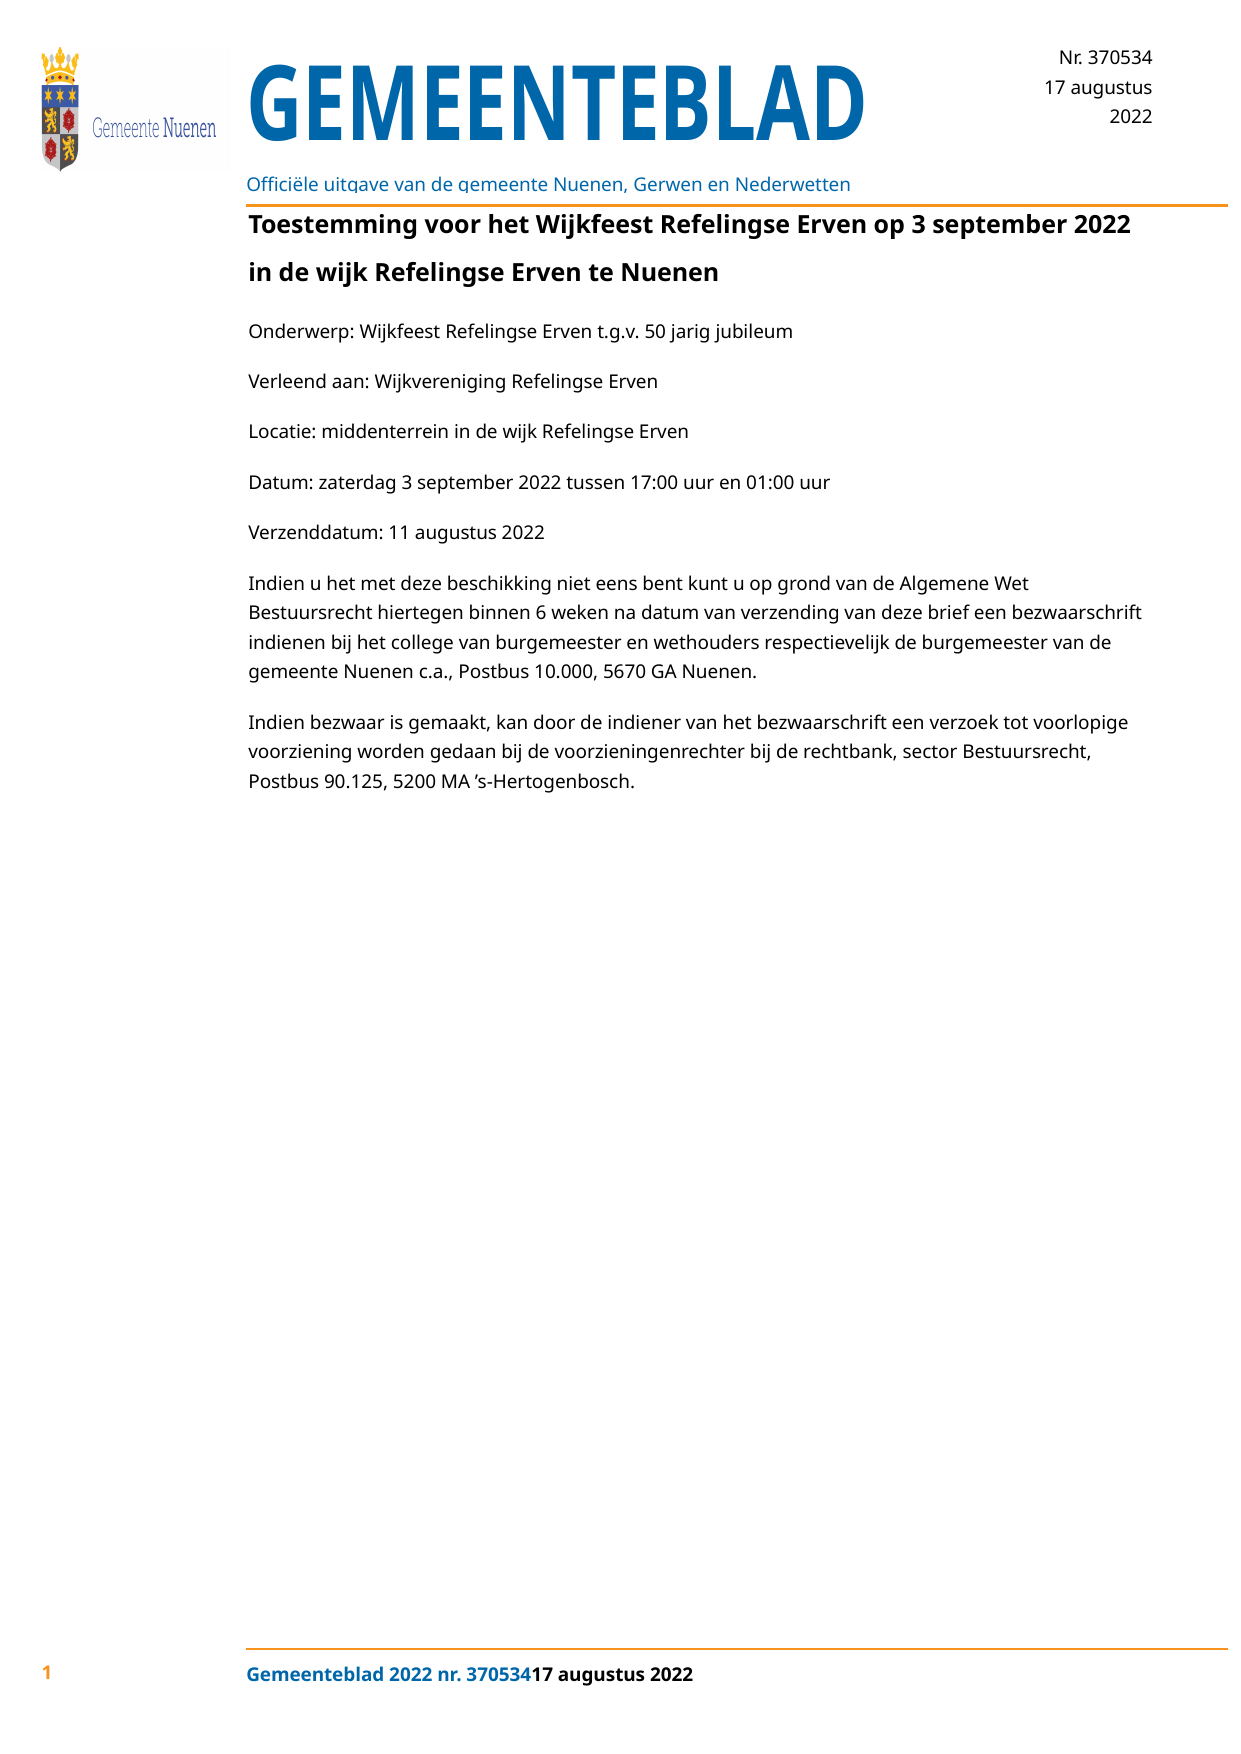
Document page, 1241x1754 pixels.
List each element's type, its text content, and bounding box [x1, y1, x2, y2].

text Datum: zaterdag 3 september 2022 tussen 17:00 uur en 01:00 uur [248, 469, 1152, 495]
text Verzenddatum: 11 augustus 2022 [248, 519, 1152, 545]
text Locatie: middenterrein in de wijk Refelingse Erven [248, 419, 1152, 444]
text Verleend aan: Wijkvereniging Refelingse Erven [248, 368, 1152, 394]
text Indien bezwaar is gemaakt, kan door de indiener van het bezwaarschrift een verzoek tot voorlopige voorziening worden gedaan bij de voorzieningenrechter bij de rechtbank, sector Bestuursrecht, Postbus 90.125, 5200 MA ’s-Hertogenbosch. [248, 709, 1152, 794]
text Toestemming voor het Wijkfeest Refelingse Erven op 3 september 2022 in de wijk Refelingse Erven te Nuenen [248, 207, 1152, 288]
text Indien u het met deze beschikking niet eens bent kunt u op grond van de Algemene Wet Bestuursrecht hiertegen binnen 6 weken na datum van verzending van deze brief een bezwaarschrift indienen bij het college van burgemeester en wethouders respectievelijk de burgemeester van de gemeente Nuenen c.a., Postbus 10.000, 5670 GA Nuenen. [248, 570, 1152, 684]
text Onderwerp: Wijkfeest Refelingse Erven t.g.v. 50 jarig jubileum [248, 318, 1152, 344]
picture [41, 47, 231, 172]
